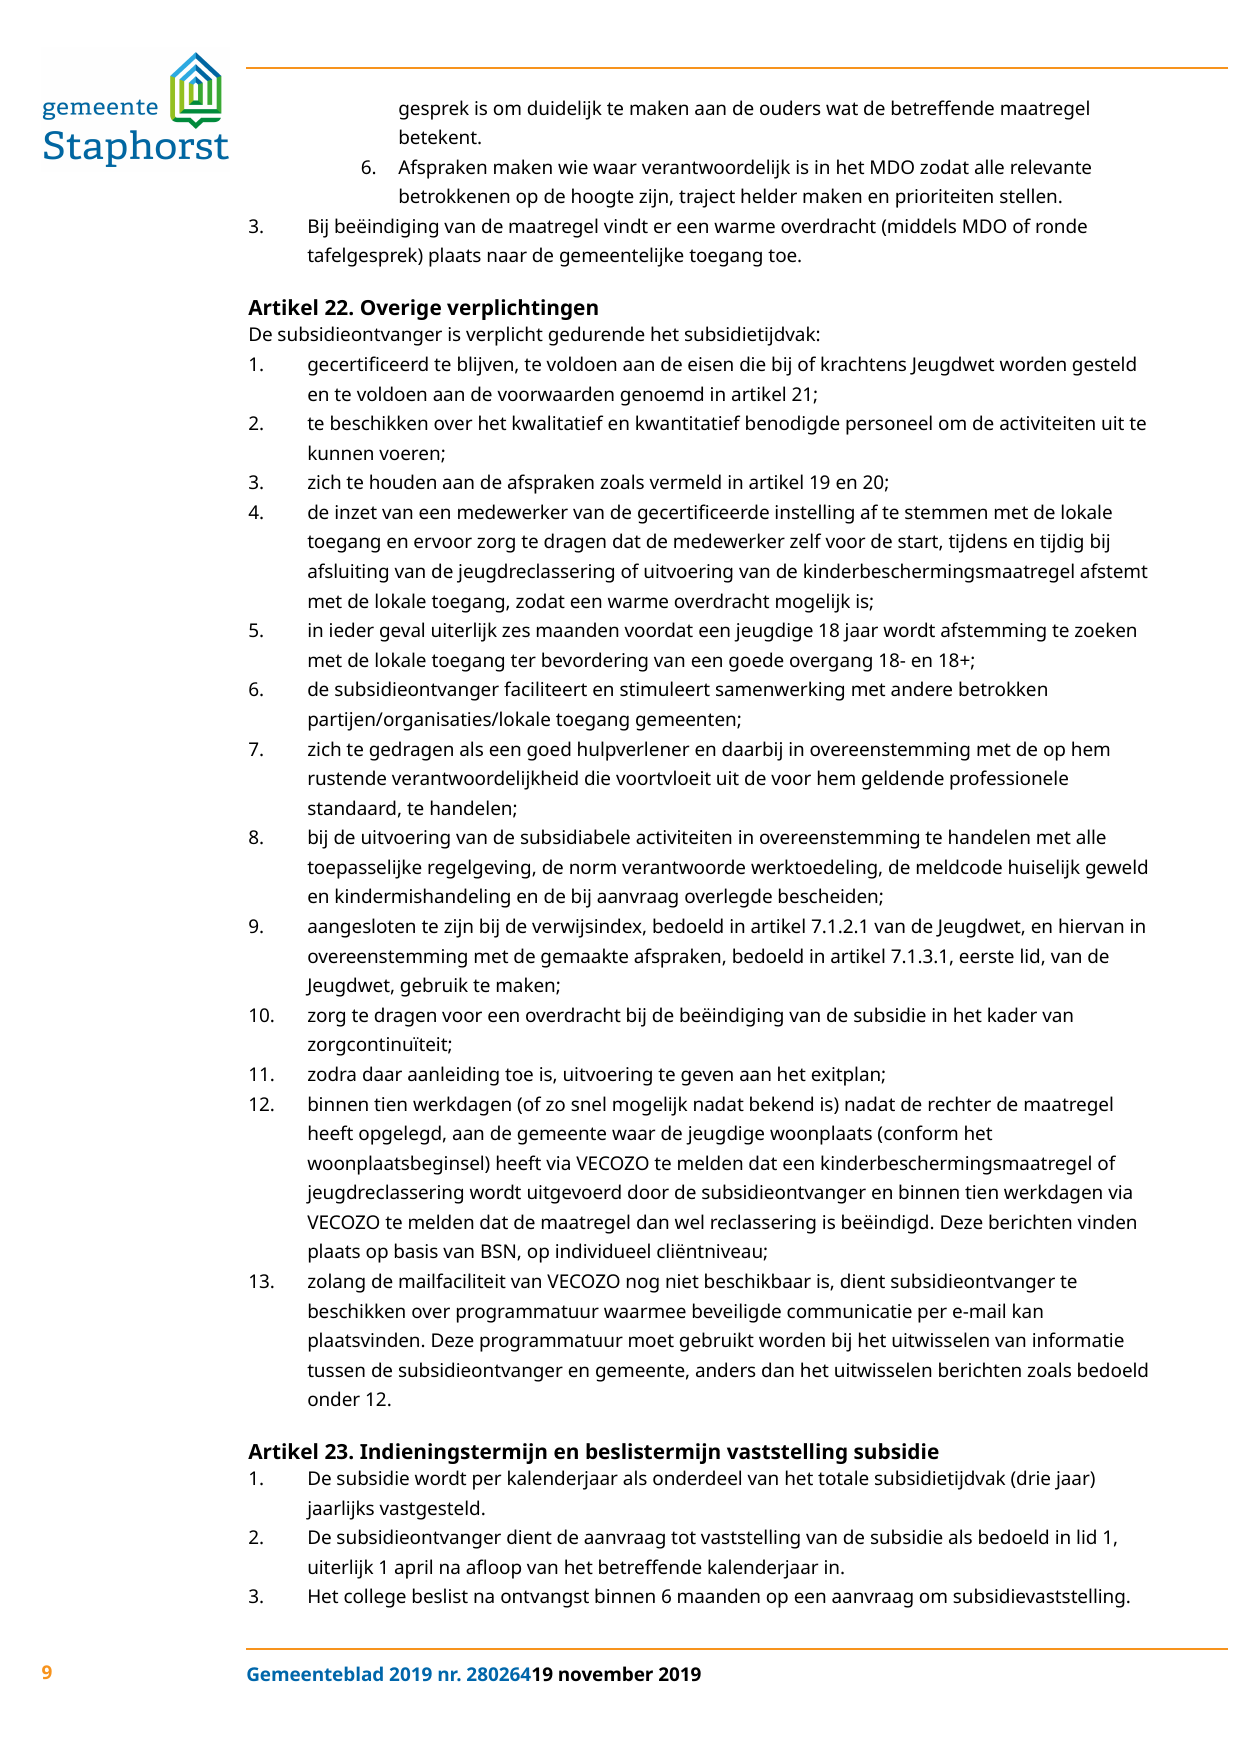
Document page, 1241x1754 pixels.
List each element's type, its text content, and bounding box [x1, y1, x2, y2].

text Artikel 23. Indieningstermijn en beslistermijn vaststelling subsidie [248, 1437, 1152, 1465]
text Artikel 22. Overige verplichtingen [248, 293, 1152, 322]
list zich te houden aan de afspraken zoals vermeld in artikel 19 en 20; [248, 469, 1152, 495]
picture [41, 47, 231, 172]
list Het college beslist na ontvangst binnen 6 maanden op een aanvraag om subsidievaststelling. [248, 1584, 1152, 1609]
list zorg te dragen voor een overdracht bij de beëindiging van de subsidie in het kader van zorgcontinuïteit; [248, 1002, 1152, 1057]
list in ieder geval uiterlijk zes maanden voordat een jeugdige 18 jaar wordt afstemming te zoeken met de lokale toegang ter bevordering van een goede overgang 18- en 18+; [248, 617, 1152, 673]
list zodra daar aanleiding toe is, uitvoering te geven aan het exitplan; [248, 1061, 1152, 1087]
list Bij beëindiging van de maatregel vindt er een warme overdracht (middels MDO of ronde tafelgesprek) plaats naar de gemeentelijke toegang toe. [248, 213, 1152, 268]
list gesprek is om duidelijk te maken aan de ouders wat de betreffende maatregel betekent. [361, 95, 1152, 150]
list binnen tien werkdagen (of zo snel mogelijk nadat bekend is) nadat de rechter de maatregel heeft opgelegd, aan de gemeente waar de jeugdige woonplaats (conform het woonplaatsbeginsel) heeft via VECOZO te melden dat een kinderbeschermingsmaatregel of jeugdreclassering wordt uitgevoerd door de subsidieontvanger en binnen tien werkdagen via VECOZO te melden dat de maatregel dan wel reclassering is beëindigd. Deze berichten vinden plaats op basis van BSN, op individueel cliëntniveau; [248, 1091, 1152, 1264]
list te beschikken over het kwalitatief en kwantitatief benodigde personeel om de activiteiten uit te kunnen voeren; [248, 410, 1152, 466]
list aangesloten te zijn bij de verwijsindex, bedoeld in artikel 7.1.2.1 van de Jeugdwet, en hiervan in overeenstemming met de gemaakte afspraken, bedoeld in artikel 7.1.3.1, eerste lid, van de Jeugdwet, gebruik te maken; [248, 913, 1152, 998]
list gecertificeerd te blijven, te voldoen aan de eisen die bij of krachtens Jeugdwet worden gesteld en te voldoen aan de voorwaarden genoemd in artikel 21; [248, 351, 1152, 406]
list de inzet van een medewerker van de gecertificeerde instelling af te stemmen met de lokale toegang en ervoor zorg te dragen dat de medewerker zelf voor de start, tijdens en tijdig bij afsluiting van de jeugdreclassering of uitvoering van de kinderbeschermingsmaatregel afstemt met de lokale toegang, zodat een warme overdracht mogelijk is; [248, 499, 1152, 613]
list Afspraken maken wie waar verantwoordelijk is in het MDO zodat alle relevante betrokkenen op de hoogte zijn, traject helder maken en prioriteiten stellen. [361, 154, 1152, 209]
text De subsidieontvanger is verplicht gedurende het subsidietijdvak: [248, 322, 1152, 347]
list zich te gedragen als een goed hulpverlener en daarbij in overeenstemming met de op hem rustende verantwoordelijkheid die voortvloeit uit de voor hem geldende professionele standaard, te handelen; [248, 736, 1152, 821]
list zolang de mailfaciliteit van VECOZO nog niet beschikbaar is, dient subsidieontvanger te beschikken over programmatuur waarmee beveiligde communicatie per e-mail kan plaatsvinden. Deze programmatuur moet gebruikt worden bij het uitwisselen van informatie tussen de subsidieontvanger en gemeente, anders dan het uitwisselen berichten zoals bedoeld onder 12. [248, 1268, 1152, 1412]
list De subsidie wordt per kalenderjaar als onderdeel van het totale subsidietijdvak (drie jaar) jaarlijks vastgesteld. [248, 1465, 1152, 1521]
list bij de uitvoering van de subsidiabele activiteiten in overeenstemming te handelen met alle toepasselijke regelgeving, de norm verantwoorde werktoedeling, de meldcode huiselijk geweld en kindermishandeling en de bij aanvraag overlegde bescheiden; [248, 824, 1152, 909]
list de subsidieontvanger faciliteert en stimuleert samenwerking met andere betrokken partijen/organisaties/lokale toegang gemeenten; [248, 677, 1152, 732]
list De subsidieontvanger dient de aanvraag tot vaststelling van de subsidie als bedoeld in lid 1, uiterlijk 1 april na afloop van het betreffende kalenderjaar in. [248, 1524, 1152, 1580]
